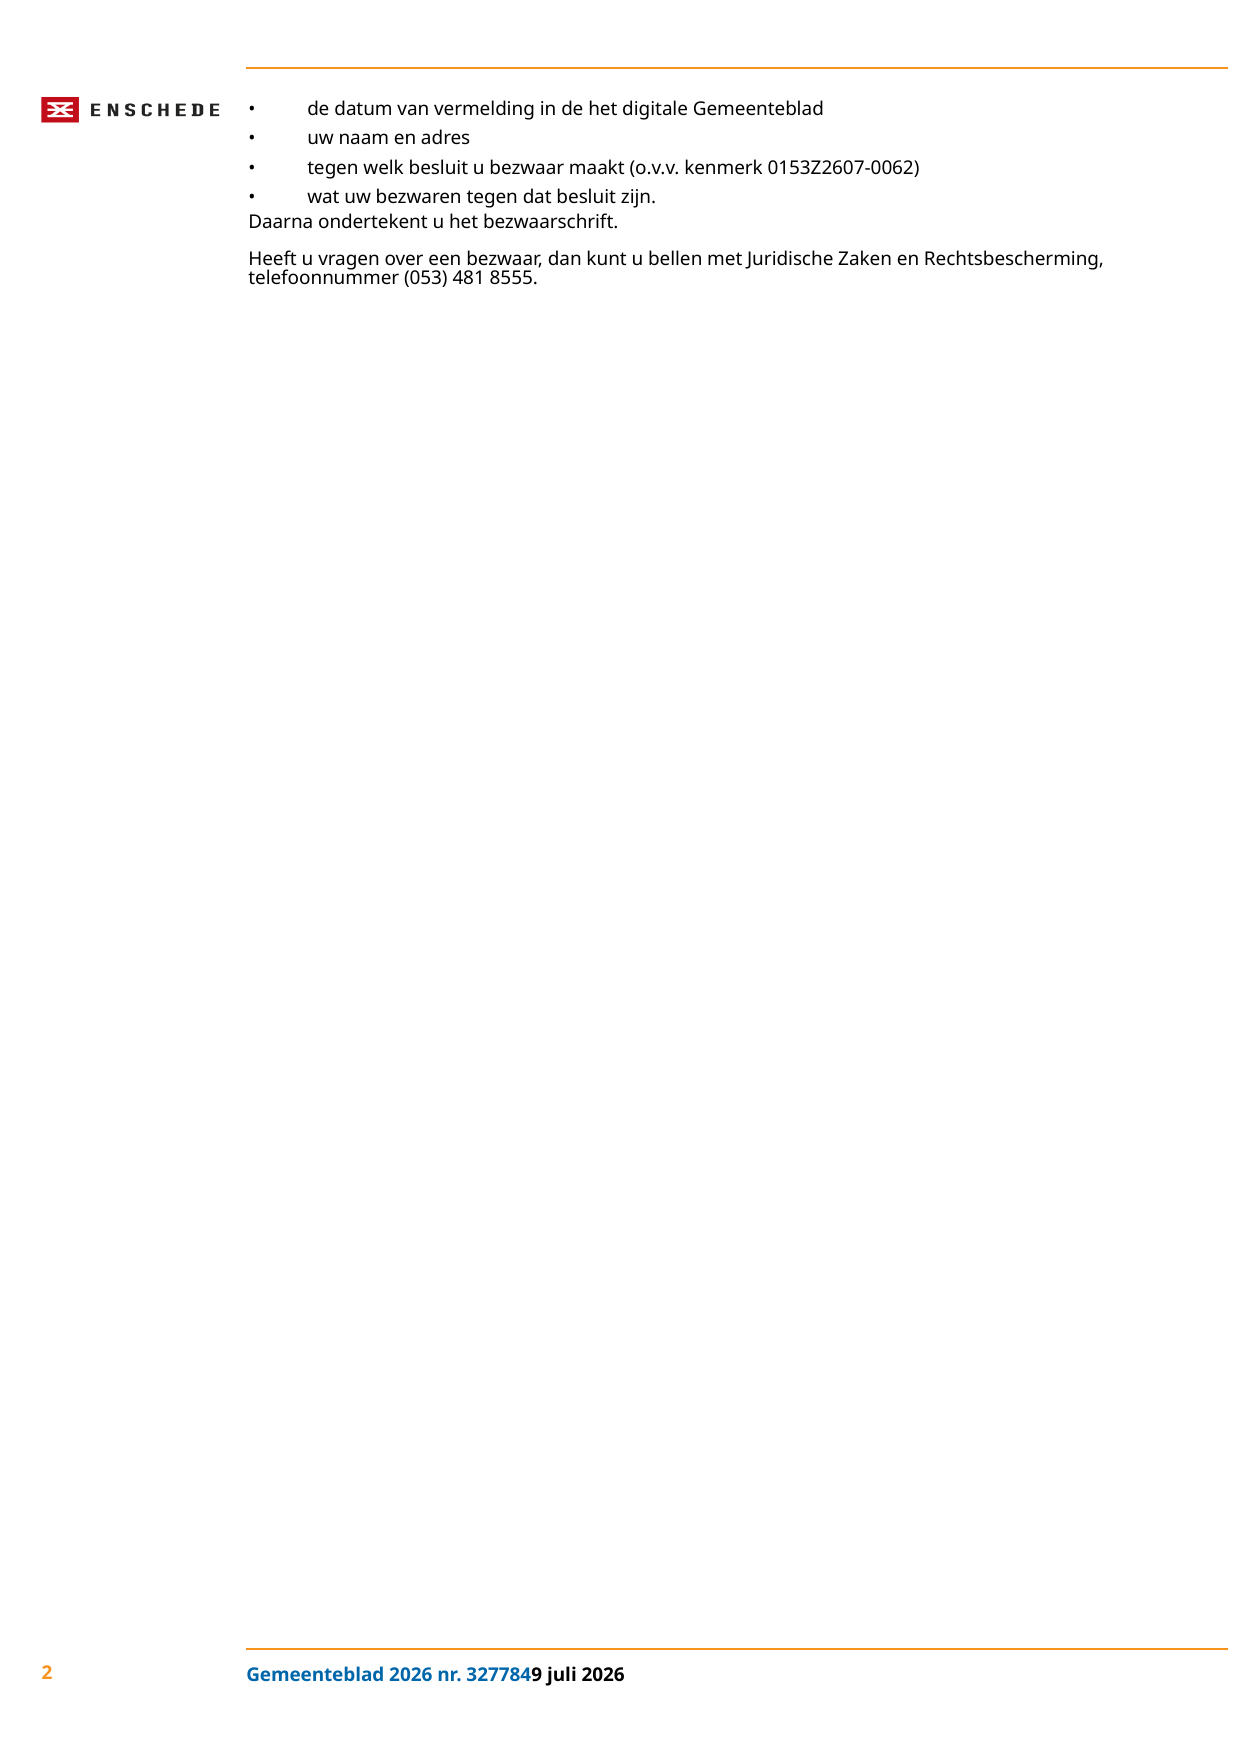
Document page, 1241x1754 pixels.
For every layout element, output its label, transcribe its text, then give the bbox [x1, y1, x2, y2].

text Daarna ondertekent u het bezwaarschrift. [248, 213, 1152, 232]
list uw naam en adres [248, 124, 1152, 150]
picture [41, 47, 231, 172]
list wat uw bezwaren tegen dat besluit zijn. [248, 183, 1152, 209]
text Heeft u vragen over een bezwaar, dan kunt u bellen met Juridische Zaken en Rechtsbescherming, telefoonnummer (053) 481 8555. [248, 250, 1152, 289]
list de datum van vermelding in de het digitale Gemeenteblad [248, 95, 1152, 121]
list tegen welk besluit u bezwaar maakt (o.v.v. kenmerk 0153Z2607-0062) [248, 154, 1152, 180]
